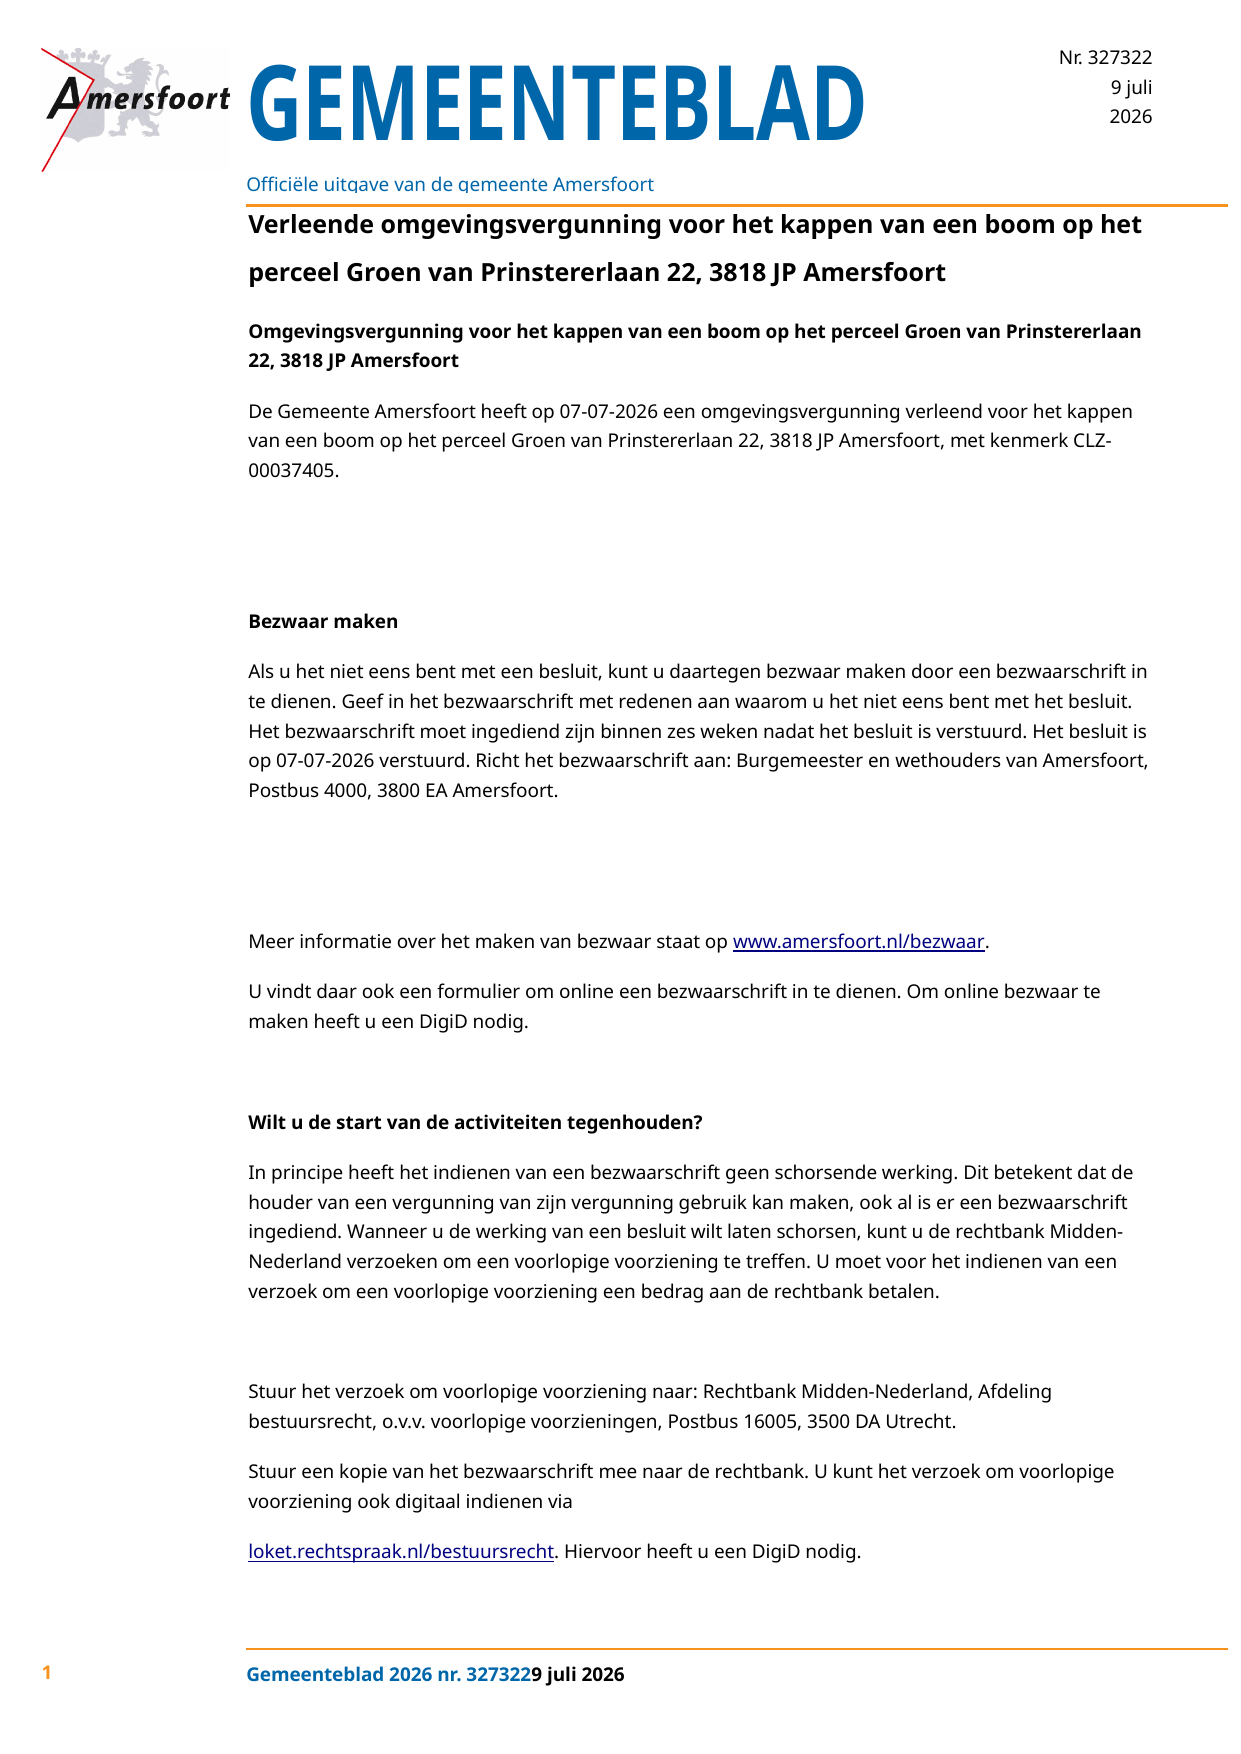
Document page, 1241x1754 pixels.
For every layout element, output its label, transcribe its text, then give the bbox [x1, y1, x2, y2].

text loket.rechtspraak.nl/bestuursrecht. Hiervoor heeft u een DigiD nodig. [248, 1539, 1152, 1564]
text Omgevingsvergunning voor het kappen van een boom op het perceel Groen van Prinstererlaan 22, 3818 JP Amersfoort [248, 318, 1152, 373]
text In principe heeft het indienen van een bezwaarschrift geen schorsende werking. Dit betekent dat de houder van een vergunning van zijn vergunning gebruik kan maken, ook al is er een bezwaarschrift ingediend. Wanneer u de werking van een besluit wilt laten schorsen, kunt u de rechtbank Midden-Nederland verzoeken om een voorlopige voorziening te treffen. U moet voor het indienen van een verzoek om een voorlopige voorziening een bedrag aan de rechtbank betalen. [248, 1159, 1152, 1304]
picture [41, 47, 231, 172]
text U vindt daar ook een formulier om online een bezwaarschrift in te dienen. Om online bezwaar te maken heeft u een DigiD nodig. [248, 979, 1152, 1034]
text Wilt u de start van de activiteiten tegenhouden? [248, 1109, 1152, 1135]
text Stuur een kopie van het bezwaarschrift mee naar de rechtbank. U kunt het verzoek om voorlopige voorziening ook digitaal indienen via [248, 1459, 1152, 1514]
text De Gemeente Amersfoort heeft op 07-07-2026 een omgevingsvergunning verleend voor het kappen van een boom op het perceel Groen van Prinstererlaan 22, 3818 JP Amersfoort, met kenmerk CLZ-00037405. [248, 398, 1152, 483]
text Bezwaar maken [248, 608, 1152, 634]
text Verleende omgevingsvergunning voor het kappen van een boom op het perceel Groen van Prinstererlaan 22, 3818 JP Amersfoort [248, 207, 1152, 288]
text Stuur het verzoek om voorlopige voorziening naar: Rechtbank Midden-Nederland, Afdeling bestuursrecht, o.v.v. voorlopige voorzieningen, Postbus 16005, 3500 DA Utrecht. [248, 1379, 1152, 1434]
text Als u het niet eens bent met een besluit, kunt u daartegen bezwaar maken door een bezwaarschrift in te dienen. Geef in het bezwaarschrift met redenen aan waarom u het niet eens bent met het besluit. Het bezwaarschrift moet ingediend zijn binnen zes weken nadat het besluit is verstuurd. Het besluit is op 07-07-2026 verstuurd. Richt het bezwaarschrift aan: Burgemeester en wethouders van Amersfoort, Postbus 4000, 3800 EA Amersfoort. [248, 659, 1152, 803]
text Meer informatie over het maken van bezwaar staat op www.amersfoort.nl/bezwaar. [248, 928, 1152, 954]
